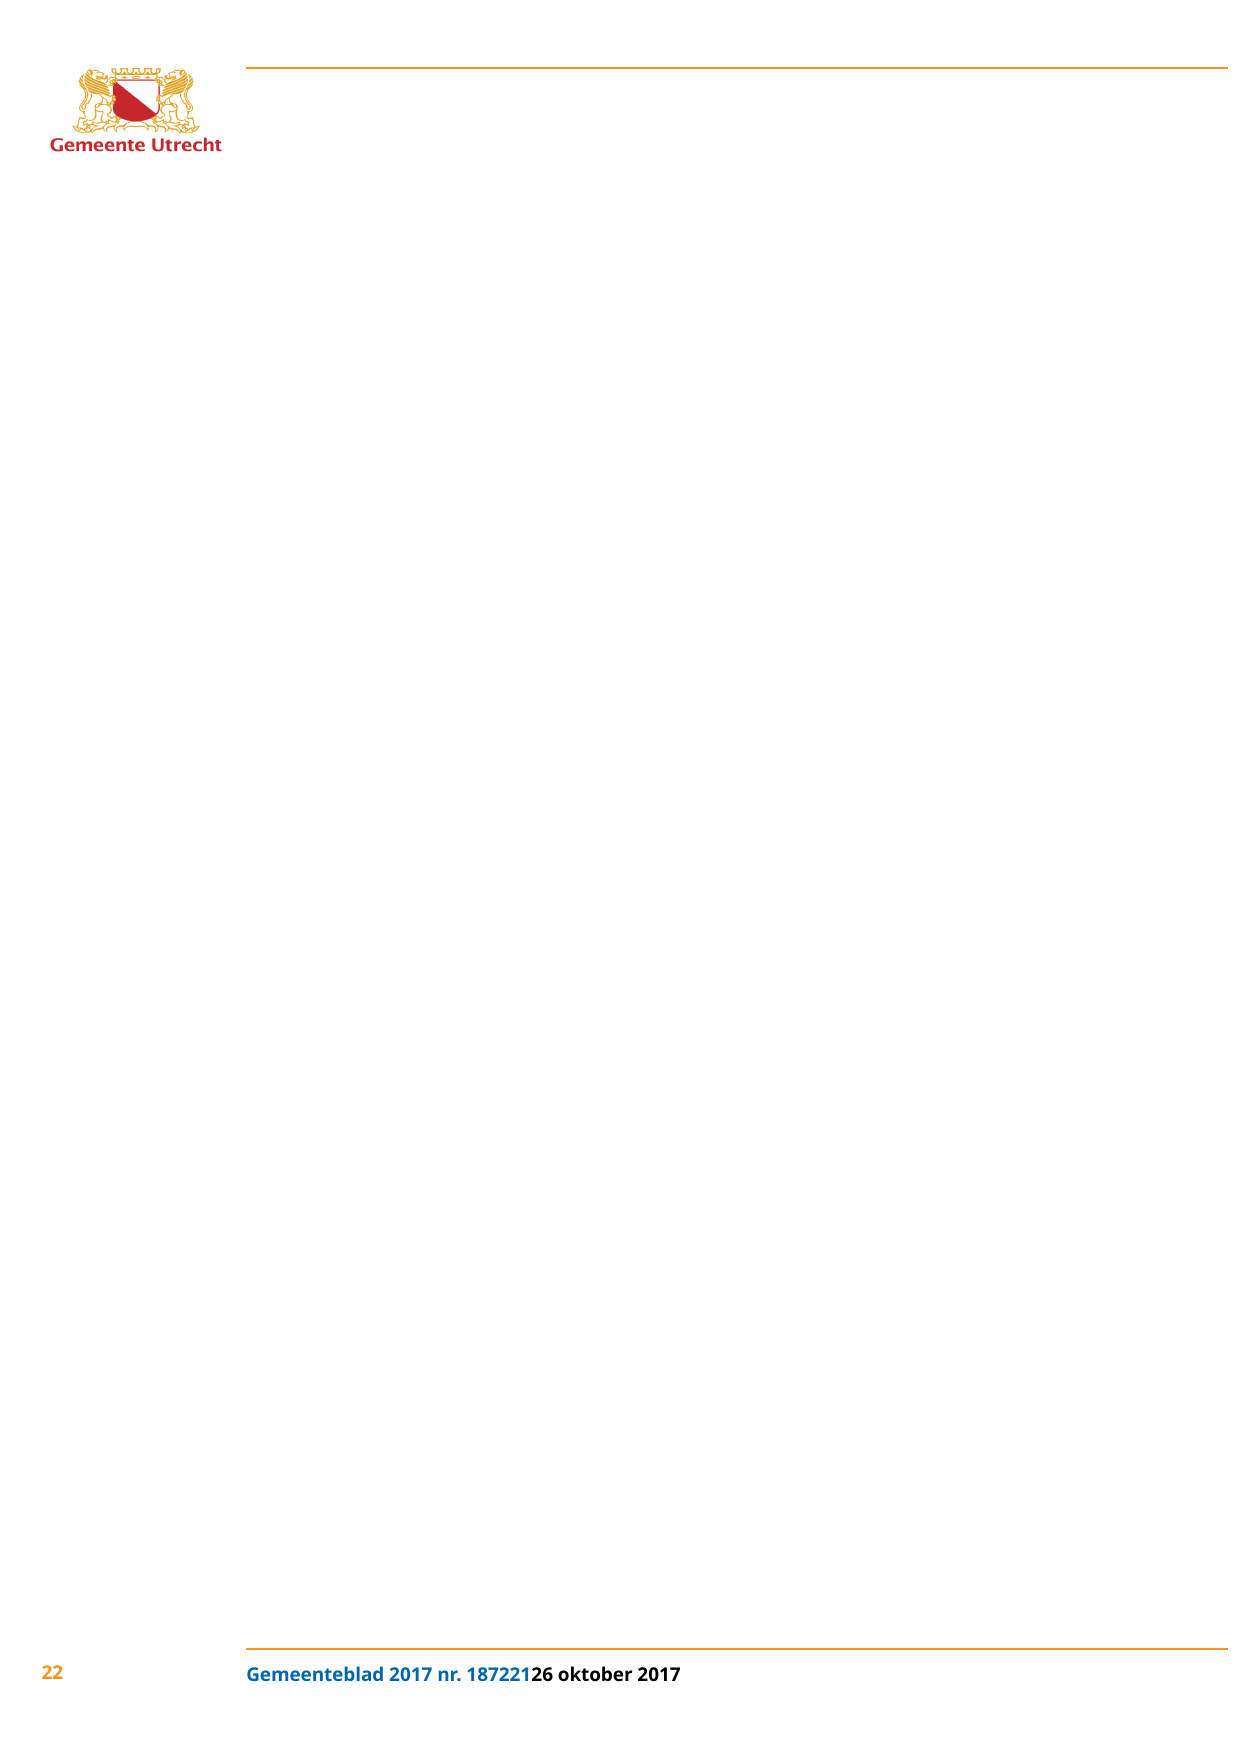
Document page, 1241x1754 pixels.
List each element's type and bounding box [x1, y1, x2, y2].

picture [41, 47, 231, 172]
